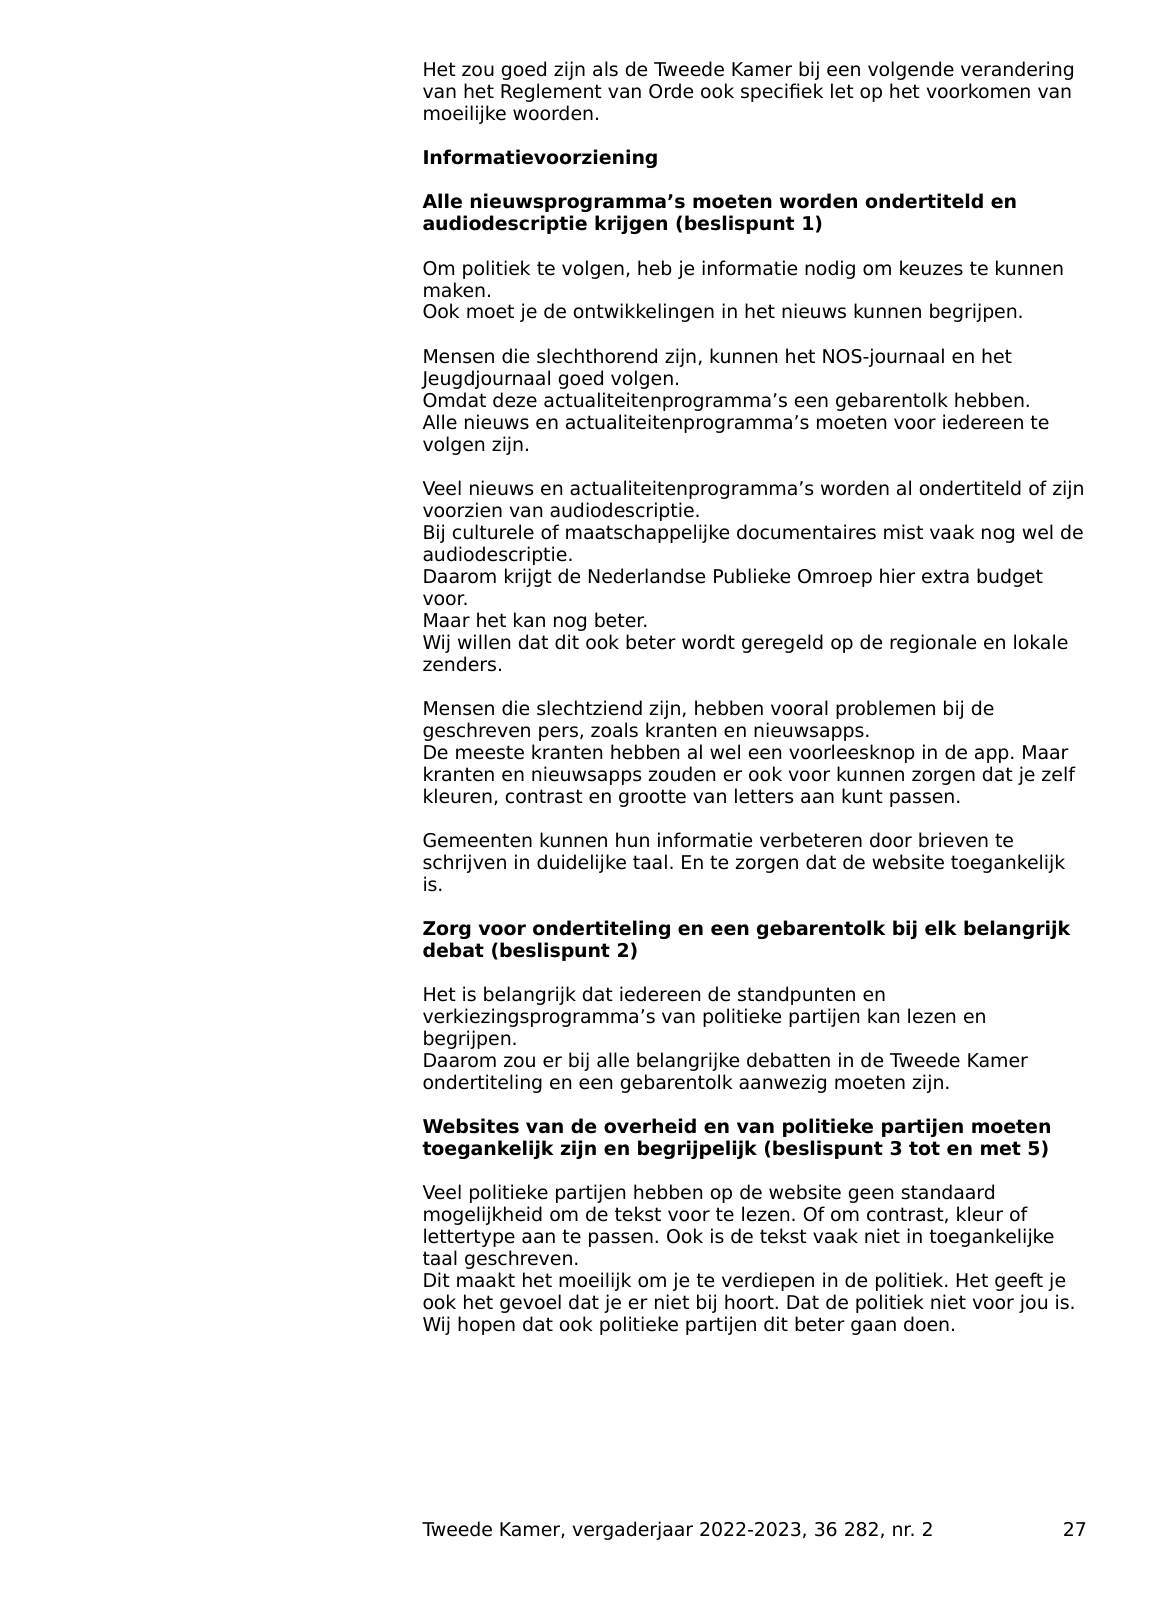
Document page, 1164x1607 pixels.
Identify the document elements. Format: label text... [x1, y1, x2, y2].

text Alle nieuws en actualiteitenprogramma’s moeten voor iedereen te volgen zijn. [422, 412, 1087, 456]
text De meeste kranten hebben al wel een voorleesknop in de app. Maar kranten en nieuwsapps zouden er ook voor kunnen zorgen dat je zelf kleuren, contrast en grootte van letters aan kunt passen. [422, 742, 1087, 808]
text Om politiek te volgen, heb je informatie nodig om keuzes te kunnen maken. [422, 257, 1087, 301]
subtitle Zorg voor ondertiteling en een gebarentolk bij elk belangrijk debat (beslispunt 2) [422, 918, 1087, 962]
subtitle Informatievoorziening [422, 147, 1087, 169]
text Mensen die slechthorend zijn, kunnen het NOS-journaal en het Jeugdjournaal goed volgen. [422, 346, 1087, 389]
subtitle Alle nieuwsprogramma’s moeten worden ondertiteld en audiodescriptie krijgen (beslispunt 1) [422, 191, 1087, 235]
text Daarom zou er bij alle belangrijke debatten in de Tweede Kamer ondertiteling en een gebarentolk aanwezig moeten zijn. [422, 1050, 1087, 1094]
text Veel nieuws en actualiteitenprogramma’s worden al ondertiteld of zijn voorzien van audiodescriptie. [422, 478, 1087, 522]
text Veel politieke partijen hebben op de website geen standaard mogelijkheid om de tekst voor te lezen. Of om contrast, kleur of lettertype aan te passen. Ook is de tekst vaak niet in toegankelijke taal geschreven. [422, 1182, 1087, 1270]
text Het is belangrijk dat iedereen de standpunten en verkiezingsprogramma’s van politieke partijen kan lezen en begrijpen. [422, 984, 1087, 1050]
subtitle Websites van de overheid en van politieke partijen moeten toegankelijk zijn en begrijpelijk (beslispunt 3 tot en met 5) [422, 1116, 1087, 1160]
text Mensen die slechtziend zijn, hebben vooral problemen bij de geschreven pers, zoals kranten en nieuwsapps. [422, 698, 1087, 742]
text Wij willen dat dit ook beter wordt geregeld op de regionale en lokale zenders. [422, 632, 1087, 676]
text Dit maakt het moeilijk om je te verdiepen in de politiek. Het geeft je ook het gevoel dat je er niet bij hoort. Dat de politiek niet voor jou is. Wij hopen dat ook politieke partijen dit beter gaan doen. [422, 1270, 1087, 1336]
text Bij culturele of maatschappelijke documentaires mist vaak nog wel de audiodescriptie. [422, 522, 1087, 566]
text Het zou goed zijn als de Tweede Kamer bij een volgende verandering van het Reglement van Orde ook specifiek let op het voorkomen van moeilijke woorden. [422, 59, 1087, 125]
text Daarom krijgt de Nederlandse Publieke Omroep hier extra budget voor. [422, 566, 1087, 609]
text Ook moet je de ontwikkelingen in het nieuws kunnen begrijpen. [422, 301, 1087, 323]
text Omdat deze actualiteitenprogramma’s een gebarentolk hebben. [422, 389, 1087, 412]
text Maar het kan nog beter. [422, 609, 1087, 632]
text Gemeenten kunnen hun informatie verbeteren door brieven te schrijven in duidelijke taal. En te zorgen dat de website toegankelijk is. [422, 830, 1087, 896]
